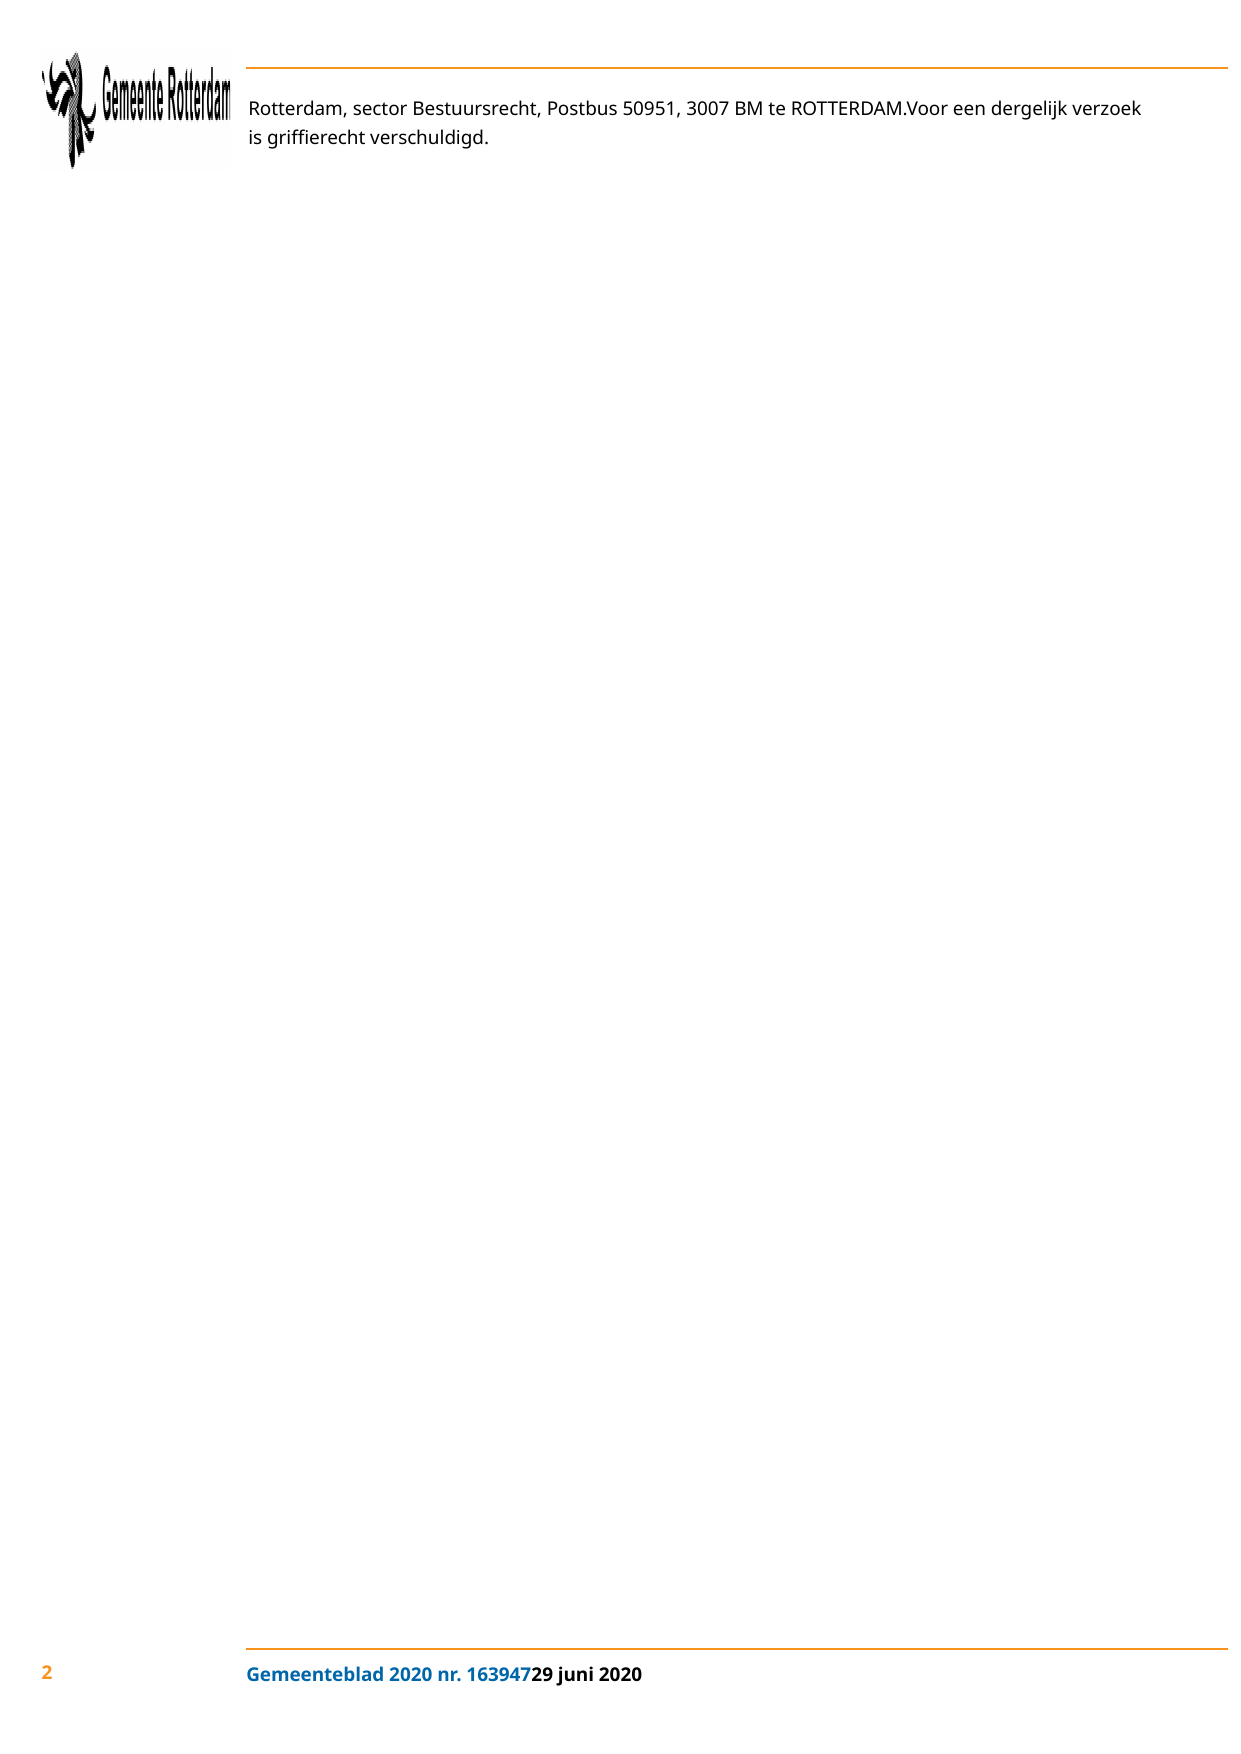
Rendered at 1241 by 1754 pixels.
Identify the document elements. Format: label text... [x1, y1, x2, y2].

text Rotterdam, sector Bestuursrecht, Postbus 50951, 3007 BM te ROTTERDAM.Voor een dergelijk verzoek is griffierecht verschuldigd. [248, 95, 1152, 150]
picture [41, 47, 231, 172]
